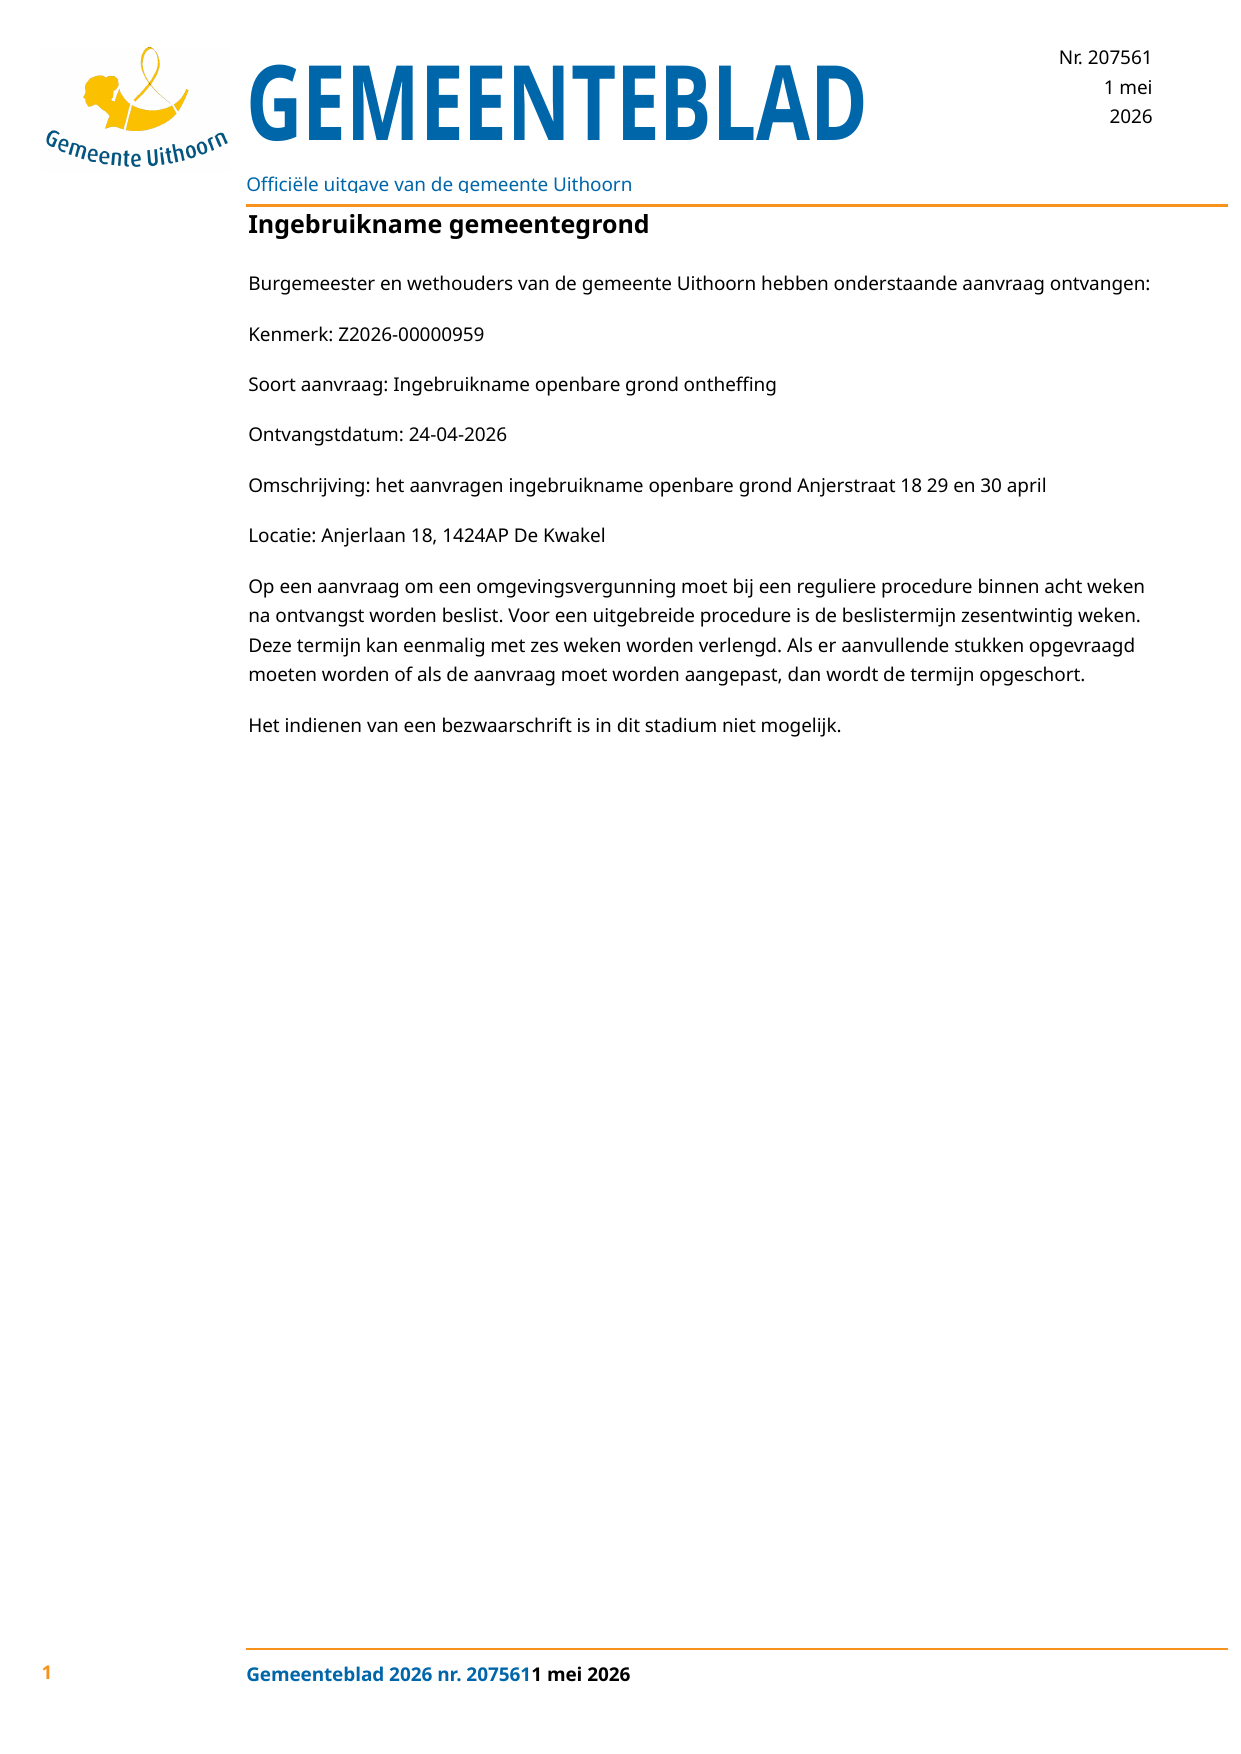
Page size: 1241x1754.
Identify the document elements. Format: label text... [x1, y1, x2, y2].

text Omschrijving: het aanvragen ingebruikname openbare grond Anjerstraat 18 29 en 30 april [248, 472, 1152, 498]
text Kenmerk: Z2026-00000959 [248, 321, 1152, 346]
text Burgemeester en wethouders van de gemeente Uithoorn hebben onderstaande aanvraag ontvangen: [248, 270, 1152, 296]
text Soort aanvraag: Ingebruikname openbare grond ontheffing [248, 371, 1152, 397]
text Ontvangstdatum: 24-04-2026 [248, 422, 1152, 447]
text Locatie: Anjerlaan 18, 1424AP De Kwakel [248, 522, 1152, 548]
text Op een aanvraag om een omgevingsvergunning moet bij een reguliere procedure binnen acht weken na ontvangst worden beslist. Voor een uitgebreide procedure is de beslistermijn zesentwintig weken. Deze termijn kan eenmalig met zes weken worden verlengd. Als er aanvullende stukken opgevraagd moeten worden of als de aanvraag moet worden aangepast, dan wordt de termijn opgeschort. [248, 573, 1152, 687]
text Het indienen van een bezwaarschrift is in dit stadium niet mogelijk. [248, 712, 1152, 738]
text Ingebruikname gemeentegrond [248, 207, 1152, 241]
picture [41, 47, 231, 172]
